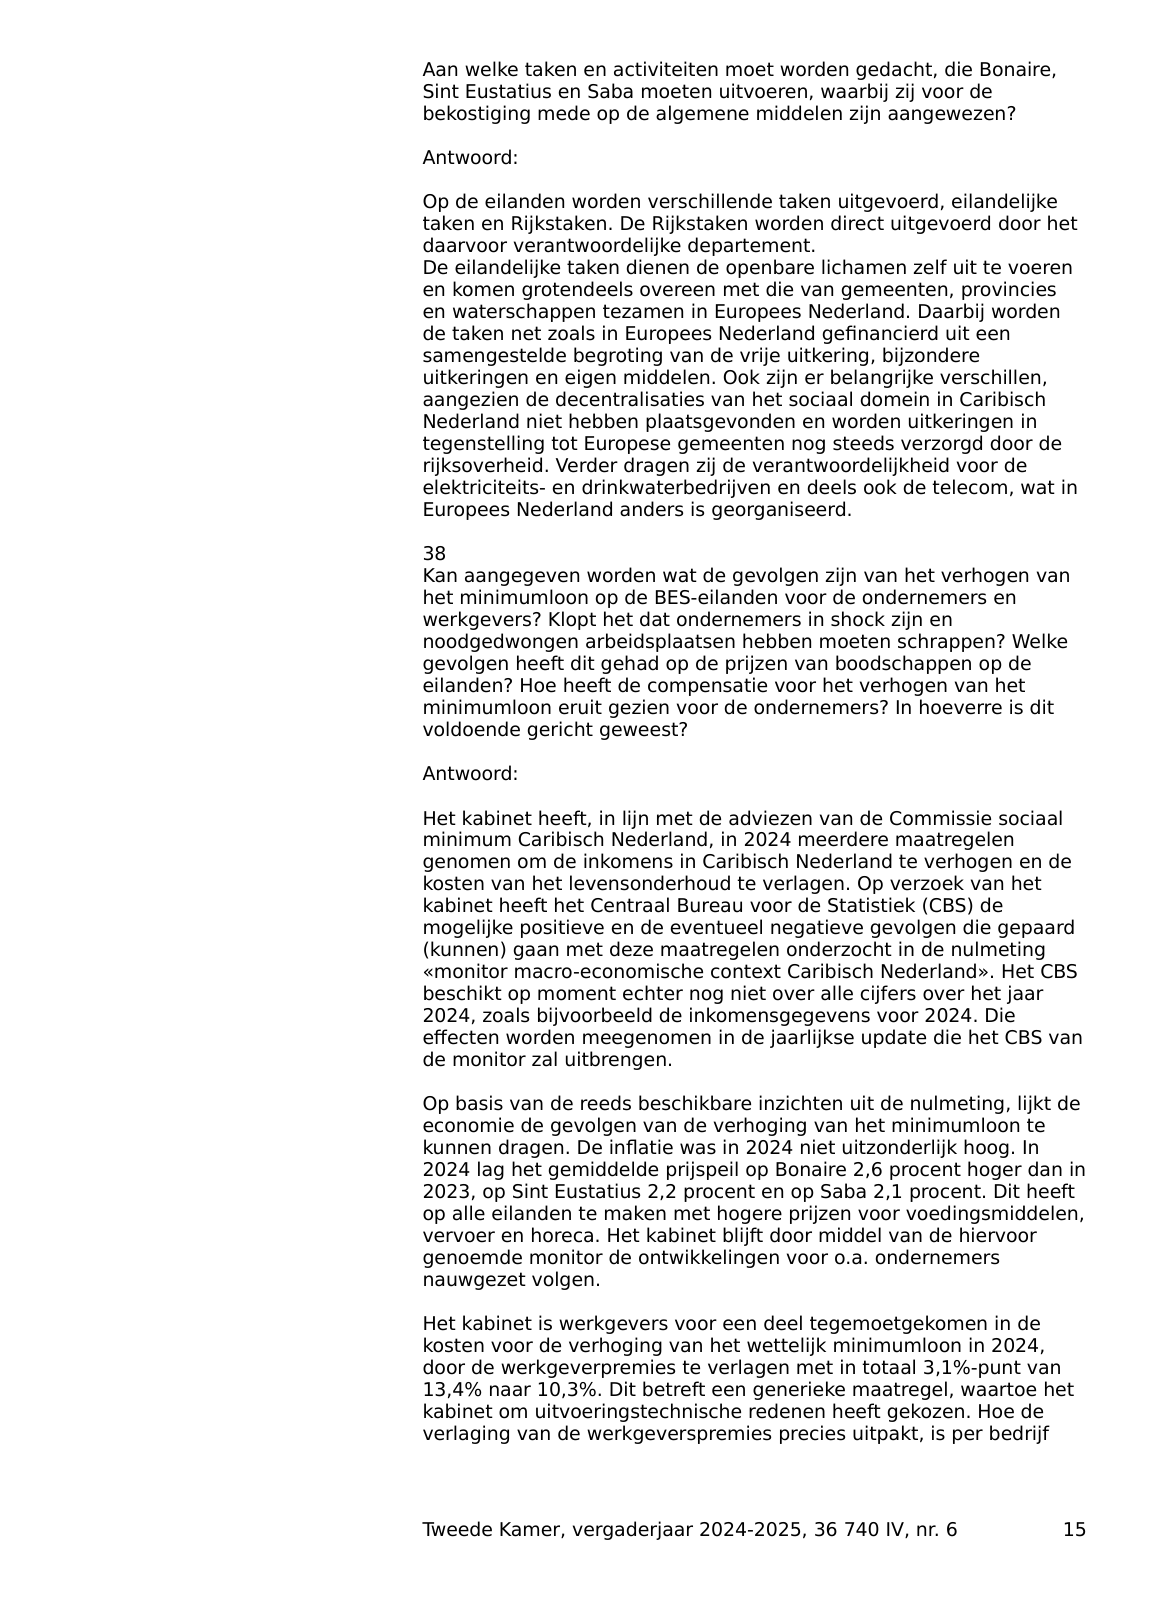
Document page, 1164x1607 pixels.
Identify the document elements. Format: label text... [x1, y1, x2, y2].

text 38 [422, 543, 1087, 565]
text De eilandelijke taken dienen de openbare lichamen zelf uit te voeren en komen grotendeels overeen met die van gemeenten, provincies en waterschappen tezamen in Europees Nederland. Daarbij worden de taken net zoals in Europees Nederland gefinancierd uit een samengestelde begroting van de vrije uitkering, bijzondere uitkeringen en eigen middelen. Ook zijn er belangrijke verschillen, aangezien de decentralisaties van het sociaal domein in Caribisch Nederland niet hebben plaatsgevonden en worden uitkeringen in tegenstelling tot Europese gemeenten nog steeds verzorgd door de rijksoverheid. Verder dragen zij de verantwoordelijkheid voor de elektriciteits- en drinkwaterbedrijven en deels ook de telecom, wat in Europees Nederland anders is georganiseerd. [422, 257, 1087, 521]
text Antwoord: [422, 147, 1087, 169]
text Aan welke taken en activiteiten moet worden gedacht, die Bonaire, Sint Eustatius en Saba moeten uitvoeren, waarbij zij voor de bekostiging mede op de algemene middelen zijn aangewezen? [422, 59, 1087, 125]
text Het kabinet is werkgevers voor een deel tegemoetgekomen in de kosten voor de verhoging van het wettelijk minimumloon in 2024, door de werkgeverpremies te verlagen met in totaal 3,1%-punt van 13,4% naar 10,3%. Dit betreft een generieke maatregel, waartoe het kabinet om uitvoeringstechnische redenen heeft gekozen. Hoe de verlaging van de werkgeverspremies precies uitpakt, is per bedrijf [422, 1313, 1087, 1445]
text Op de eilanden worden verschillende taken uitgevoerd, eilandelijke taken en Rijkstaken. De Rijkstaken worden direct uitgevoerd door het daarvoor verantwoordelijke departement. [422, 191, 1087, 257]
text Het kabinet heeft, in lijn met de adviezen van de Commissie sociaal minimum Caribisch Nederland, in 2024 meerdere maatregelen genomen om de inkomens in Caribisch Nederland te verhogen en de kosten van het levensonderhoud te verlagen. Op verzoek van het kabinet heeft het Centraal Bureau voor de Statistiek (CBS) de mogelijke positieve en de eventueel negatieve gevolgen die gepaard (kunnen) gaan met deze maatregelen onderzocht in de nulmeting «monitor macro-economische context Caribisch Nederland». Het CBS beschikt op moment echter nog niet over alle cijfers over het jaar 2024, zoals bijvoorbeeld de inkomensgegevens voor 2024. Die effecten worden meegenomen in de jaarlijkse update die het CBS van de monitor zal uitbrengen. [422, 807, 1087, 1071]
text Antwoord: [422, 763, 1087, 785]
text Op basis van de reeds beschikbare inzichten uit de nulmeting, lijkt de economie de gevolgen van de verhoging van het minimumloon te kunnen dragen. De inflatie was in 2024 niet uitzonderlijk hoog. In 2024 lag het gemiddelde prijspeil op Bonaire 2,6 procent hoger dan in 2023, op Sint Eustatius 2,2 procent en op Saba 2,1 procent. Dit heeft op alle eilanden te maken met hogere prijzen voor voedingsmiddelen, vervoer en horeca. Het kabinet blijft door middel van de hiervoor genoemde monitor de ontwikkelingen voor o.a. ondernemers nauwgezet volgen. [422, 1093, 1087, 1291]
text Kan aangegeven worden wat de gevolgen zijn van het verhogen van het minimumloon op de BES-eilanden voor de ondernemers en werkgevers? Klopt het dat ondernemers in shock zijn en noodgedwongen arbeidsplaatsen hebben moeten schrappen? Welke gevolgen heeft dit gehad op de prijzen van boodschappen op de eilanden? Hoe heeft de compensatie voor het verhogen van het minimumloon eruit gezien voor de ondernemers? In hoeverre is dit voldoende gericht geweest? [422, 565, 1087, 741]
